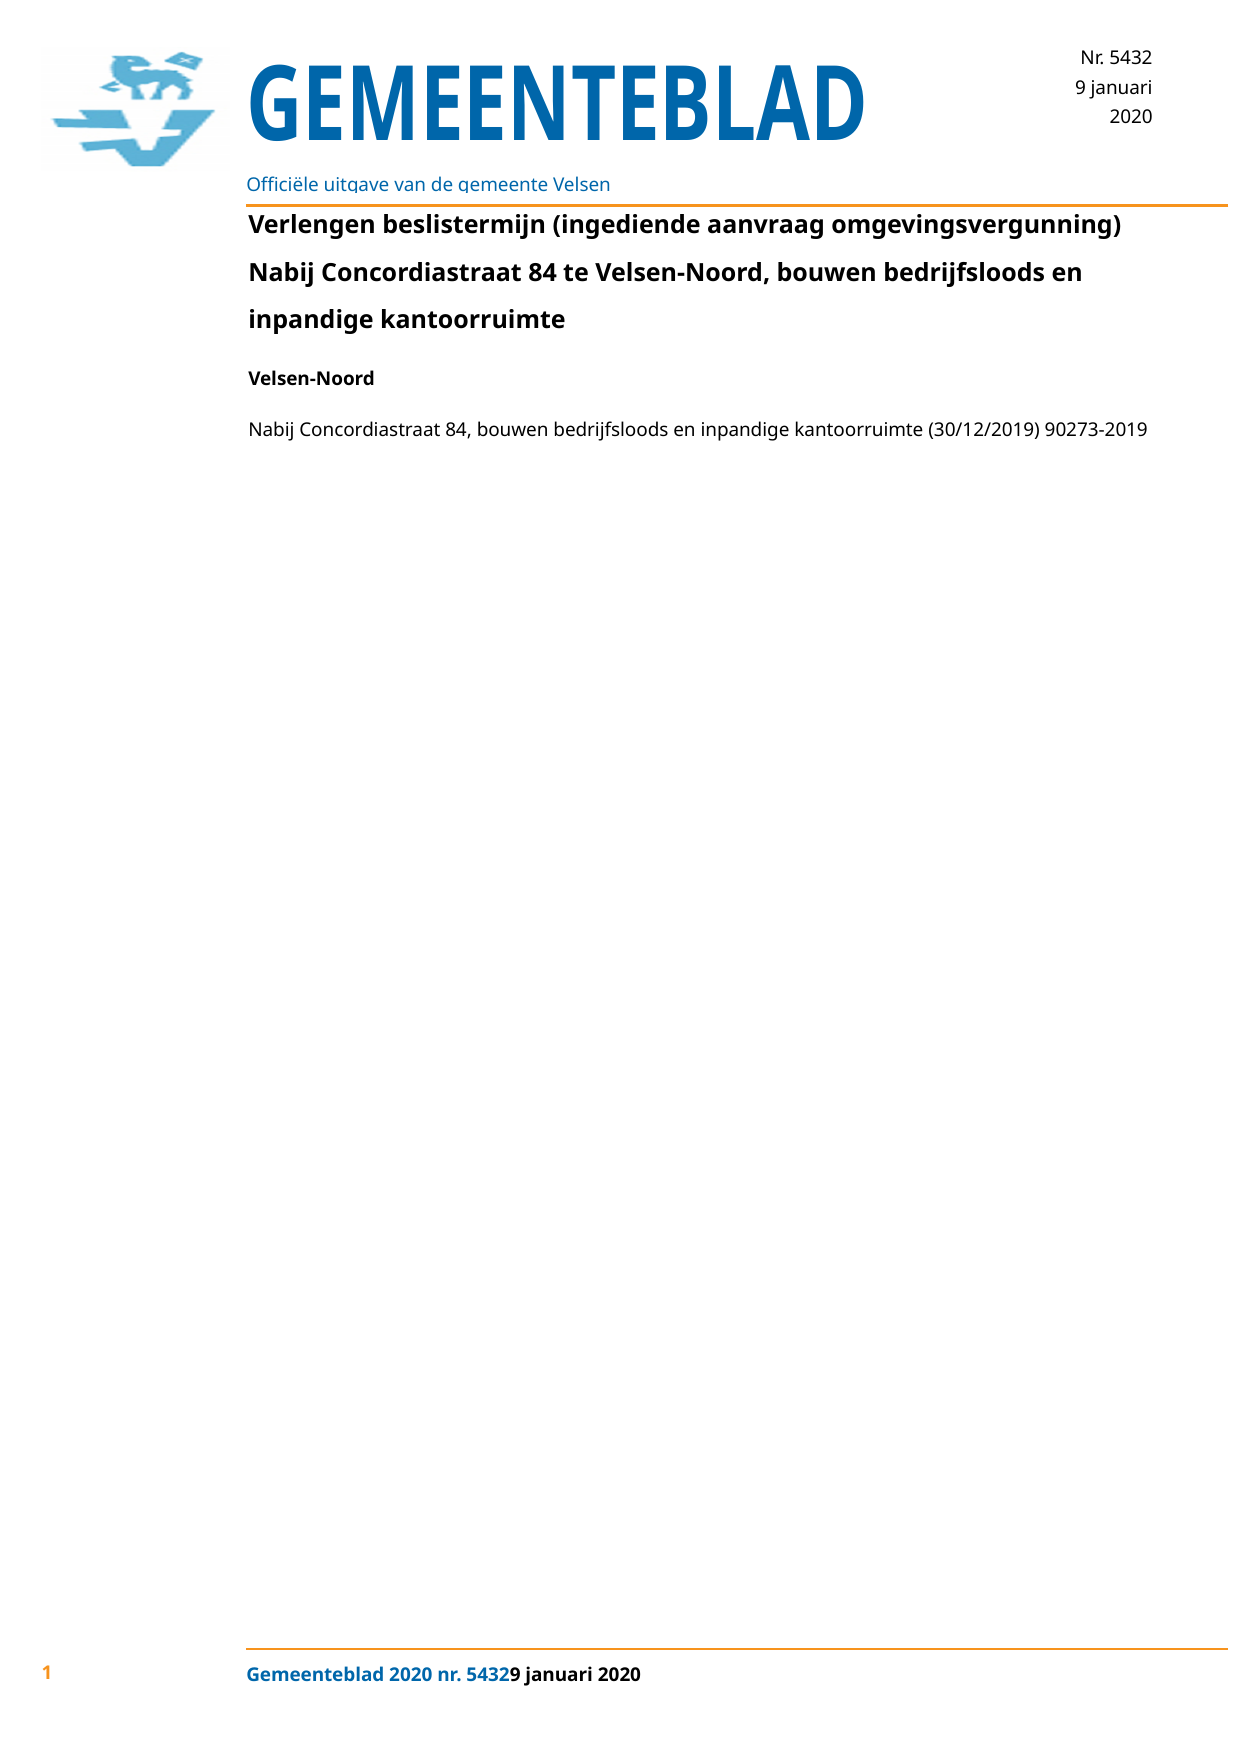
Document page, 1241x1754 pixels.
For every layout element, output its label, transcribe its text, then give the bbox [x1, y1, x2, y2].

text Velsen-Noord [248, 366, 1152, 391]
picture [41, 47, 231, 172]
text Verlengen beslistermijn (ingediende aanvraag omgevingsvergunning) Nabij Concordiastraat 84 te Velsen-Noord, bouwen bedrijfsloods en inpandige kantoorruimte [248, 207, 1152, 336]
text Nabij Concordiastraat 84, bouwen bedrijfsloods en inpandige kantoorruimte (30/12/2019) 90273-2019 [248, 416, 1152, 442]
